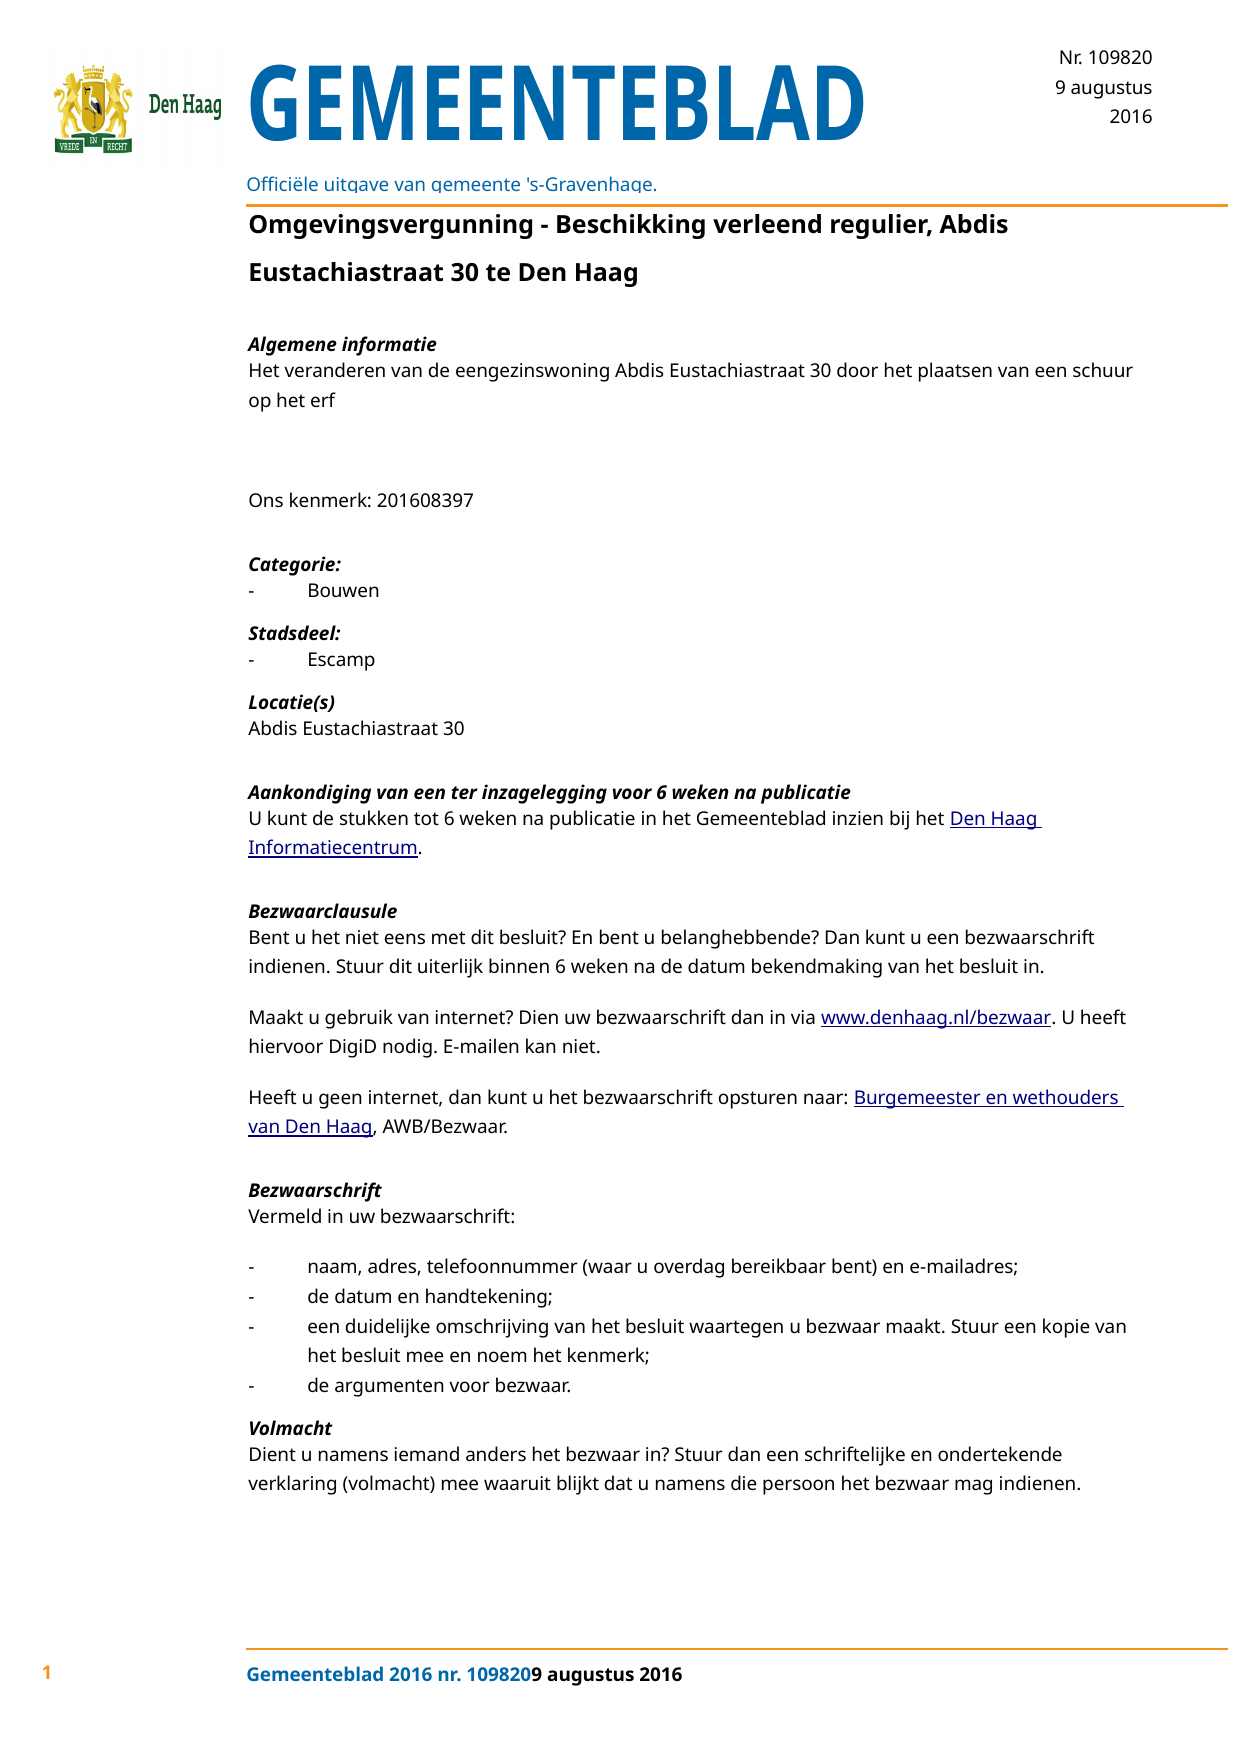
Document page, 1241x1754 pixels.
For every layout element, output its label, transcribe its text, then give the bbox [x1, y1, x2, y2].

list een duidelijke omschrijving van het besluit waartegen u bezwaar maakt. Stuur een kopie van het besluit mee en noem het kenmerk; [248, 1313, 1152, 1368]
text Bent u het niet eens met dit besluit? En bent u belanghebbende? Dan kunt u een bezwaarschrift indienen. Stuur dit uiterlijk binnen 6 weken na de datum bekendmaking van het besluit in. [248, 924, 1152, 979]
text Aankondiging van een ter inzagelegging voor 6 weken na publicatie [248, 779, 1152, 805]
text Categorie: [248, 552, 1152, 577]
text Algemene informatie [248, 331, 1152, 357]
text Omgevingsvergunning - Beschikking verleend regulier, Abdis Eustachiastraat 30 te Den Haag [248, 207, 1152, 288]
text Het veranderen van de eengezinswoning Abdis Eustachiastraat 30 door het plaatsen van een schuur op het erf [248, 357, 1152, 412]
text Abdis Eustachiastraat 30 [248, 715, 1152, 741]
list de argumenten voor bezwaar. [248, 1372, 1152, 1398]
text Heeft u geen internet, dan kunt u het bezwaarschrift opsturen naar: Burgemeester en wethouders van Den Haag, AWB/Bezwaar. [248, 1084, 1152, 1139]
list naam, adres, telefoonnummer (waar u overdag bereikbaar bent) en e-mailadres; [248, 1254, 1152, 1279]
text Maakt u gebruik van internet? Dien uw bezwaarschrift dan in via www.denhaag.nl/bezwaar. U heeft hiervoor DigiD nodig. E-mailen kan niet. [248, 1004, 1152, 1059]
text Bezwaarclausule [248, 898, 1152, 924]
text Volmacht [248, 1415, 1152, 1441]
list de datum en handtekening; [248, 1283, 1152, 1309]
picture [41, 47, 231, 172]
text Bezwaarschrift [248, 1177, 1152, 1203]
text Ons kenmerk: 201608397 [248, 488, 1152, 513]
text Stadsdeel: [248, 620, 1152, 646]
list Bouwen [248, 577, 1152, 603]
text Vermeld in uw bezwaarschrift: [248, 1203, 1152, 1229]
text U kunt de stukken tot 6 weken na publicatie in het Gemeenteblad inzien bij het Den Haag Informatiecentrum. [248, 805, 1152, 860]
text Locatie(s) [248, 689, 1152, 715]
text Dient u namens iemand anders het bezwaar in? Stuur dan een schriftelijke en ondertekende verklaring (volmacht) mee waaruit blijkt dat u namens die persoon het bezwaar mag indienen. [248, 1441, 1152, 1496]
list Escamp [248, 646, 1152, 672]
